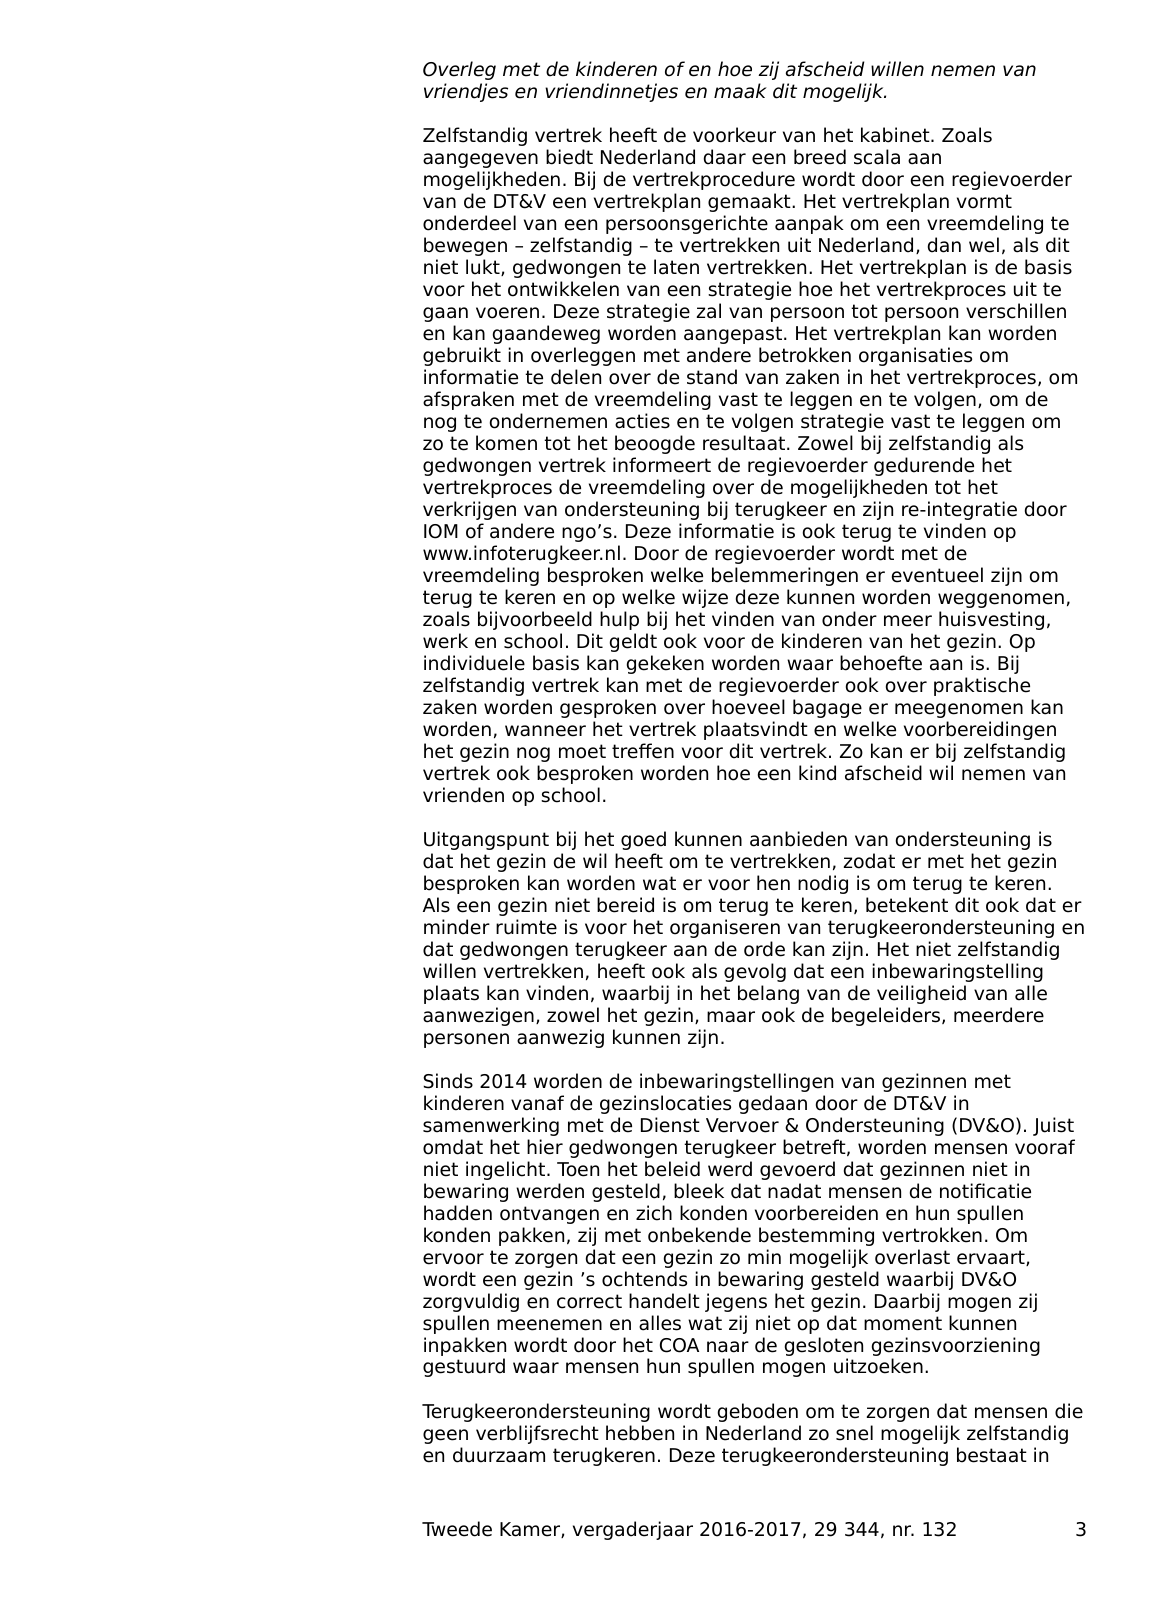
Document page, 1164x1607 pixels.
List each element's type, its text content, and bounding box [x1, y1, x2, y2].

text Sinds 2014 worden de inbewaringstellingen van gezinnen met kinderen vanaf de gezinslocaties gedaan door de DT&V in samenwerking met de Dienst Vervoer & Ondersteuning (DV&O). Juist omdat het hier gedwongen terugkeer betreft, worden mensen vooraf niet ingelicht. Toen het beleid werd gevoerd dat gezinnen niet in bewaring werden gesteld, bleek dat nadat mensen de notificatie hadden ontvangen en zich konden voorbereiden en hun spullen konden pakken, zij met onbekende bestemming vertrokken. Om ervoor te zorgen dat een gezin zo min mogelijk overlast ervaart, wordt een gezin ’s ochtends in bewaring gesteld waarbij DV&O zorgvuldig en correct handelt jegens het gezin. Daarbij mogen zij spullen meenemen en alles wat zij niet op dat moment kunnen inpakken wordt door het COA naar de gesloten gezinsvoorziening gestuurd waar mensen hun spullen mogen uitzoeken. [422, 1071, 1087, 1378]
text Overleg met de kinderen of en hoe zij afscheid willen nemen van vriendjes en vriendinnetjes en maak dit mogelijk. [422, 59, 1087, 103]
text Terugkeerondersteuning wordt geboden om te zorgen dat mensen die geen verblijfsrecht hebben in Nederland zo snel mogelijk zelfstandig en duurzaam terugkeren. Deze terugkeerondersteuning bestaat in [422, 1401, 1087, 1467]
text Zelfstandig vertrek heeft de voorkeur van het kabinet. Zoals aangegeven biedt Nederland daar een breed scala aan mogelijkheden. Bij de vertrekprocedure wordt door een regievoerder van de DT&V een vertrekplan gemaakt. Het vertrekplan vormt onderdeel van een persoonsgerichte aanpak om een vreemdeling te bewegen – zelfstandig – te vertrekken uit Nederland, dan wel, als dit niet lukt, gedwongen te laten vertrekken. Het vertrekplan is de basis voor het ontwikkelen van een strategie hoe het vertrekproces uit te gaan voeren. Deze strategie zal van persoon tot persoon verschillen en kan gaandeweg worden aangepast. Het vertrekplan kan worden gebruikt in overleggen met andere betrokken organisaties om informatie te delen over de stand van zaken in het vertrekproces, om afspraken met de vreemdeling vast te leggen en te volgen, om de nog te ondernemen acties en te volgen strategie vast te leggen om zo te komen tot het beoogde resultaat. Zowel bij zelfstandig als gedwongen vertrek informeert de regievoerder gedurende het vertrekproces de vreemdeling over de mogelijkheden tot het verkrijgen van ondersteuning bij terugkeer en zijn re-integratie door IOM of andere ngo’s. Deze informatie is ook terug te vinden op www.infoterugkeer.nl. Door de regievoerder wordt met de vreemdeling besproken welke belemmeringen er eventueel zijn om terug te keren en op welke wijze deze kunnen worden weggenomen, zoals bijvoorbeeld hulp bij het vinden van onder meer huisvesting, werk en school. Dit geldt ook voor de kinderen van het gezin. Op individuele basis kan gekeken worden waar behoefte aan is. Bij zelfstandig vertrek kan met de regievoerder ook over praktische zaken worden gesproken over hoeveel bagage er meegenomen kan worden, wanneer het vertrek plaatsvindt en welke voorbereidingen het gezin nog moet treffen voor dit vertrek. Zo kan er bij zelfstandig vertrek ook besproken worden hoe een kind afscheid wil nemen van vrienden op school. [422, 125, 1087, 807]
text Uitgangspunt bij het goed kunnen aanbieden van ondersteuning is dat het gezin de wil heeft om te vertrekken, zodat er met het gezin besproken kan worden wat er voor hen nodig is om terug te keren. Als een gezin niet bereid is om terug te keren, betekent dit ook dat er minder ruimte is voor het organiseren van terugkeerondersteuning en dat gedwongen terugkeer aan de orde kan zijn. Het niet zelfstandig willen vertrekken, heeft ook als gevolg dat een inbewaringstelling plaats kan vinden, waarbij in het belang van de veiligheid van alle aanwezigen, zowel het gezin, maar ook de begeleiders, meerdere personen aanwezig kunnen zijn. [422, 829, 1087, 1048]
